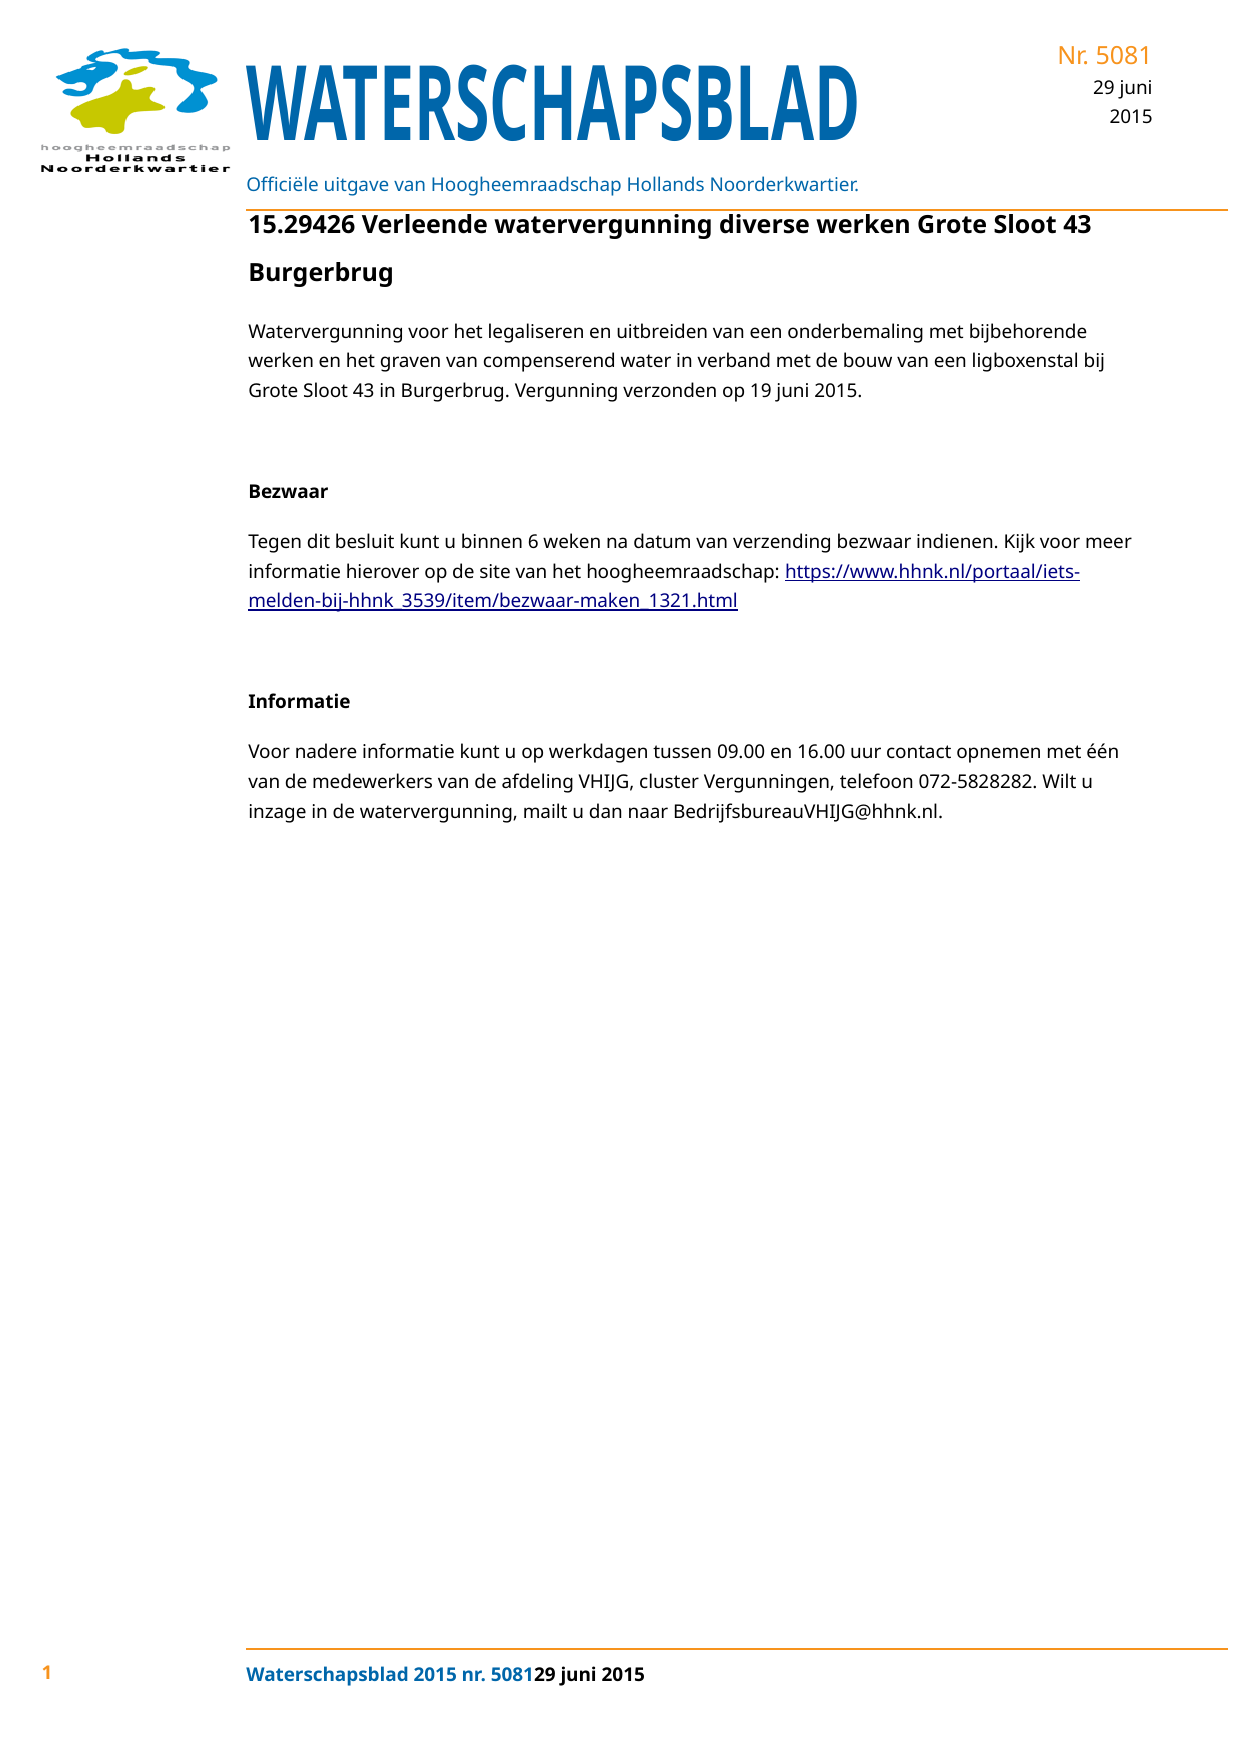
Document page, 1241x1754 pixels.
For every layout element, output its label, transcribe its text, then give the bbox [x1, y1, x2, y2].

text 15.29426 Verleende watervergunning diverse werken Grote Sloot 43 Burgerbrug [248, 211, 1152, 288]
text Informatie [248, 688, 1152, 714]
picture [41, 47, 231, 172]
text Voor nadere informatie kunt u op werkdagen tussen 09.00 en 16.00 uur contact opnemen met één van de medewerkers van de afdeling VHIJG, cluster Vergunningen, telefoon 072-5828282. Wilt u inzage in de watervergunning, mailt u dan naar BedrijfsbureauVHIJG@hhnk.nl. [248, 739, 1152, 824]
text Tegen dit besluit kunt u binnen 6 weken na datum van verzending bezwaar indienen. Kijk voor meer informatie hierover op de site van het hoogheemraadschap: https://www.hhnk.nl/portaal/iets-melden-bij-hhnk_3539/item/bezwaar-maken_1321.html [248, 528, 1152, 613]
text Watervergunning voor het legaliseren en uitbreiden van een onderbemaling met bijbehorende werken en het graven van compenserend water in verband met de bouw van een ligboxenstal bij Grote Sloot 43 in Burgerbrug. Vergunning verzonden op 19 juni 2015. [248, 318, 1152, 403]
text Bezwaar [248, 478, 1152, 504]
